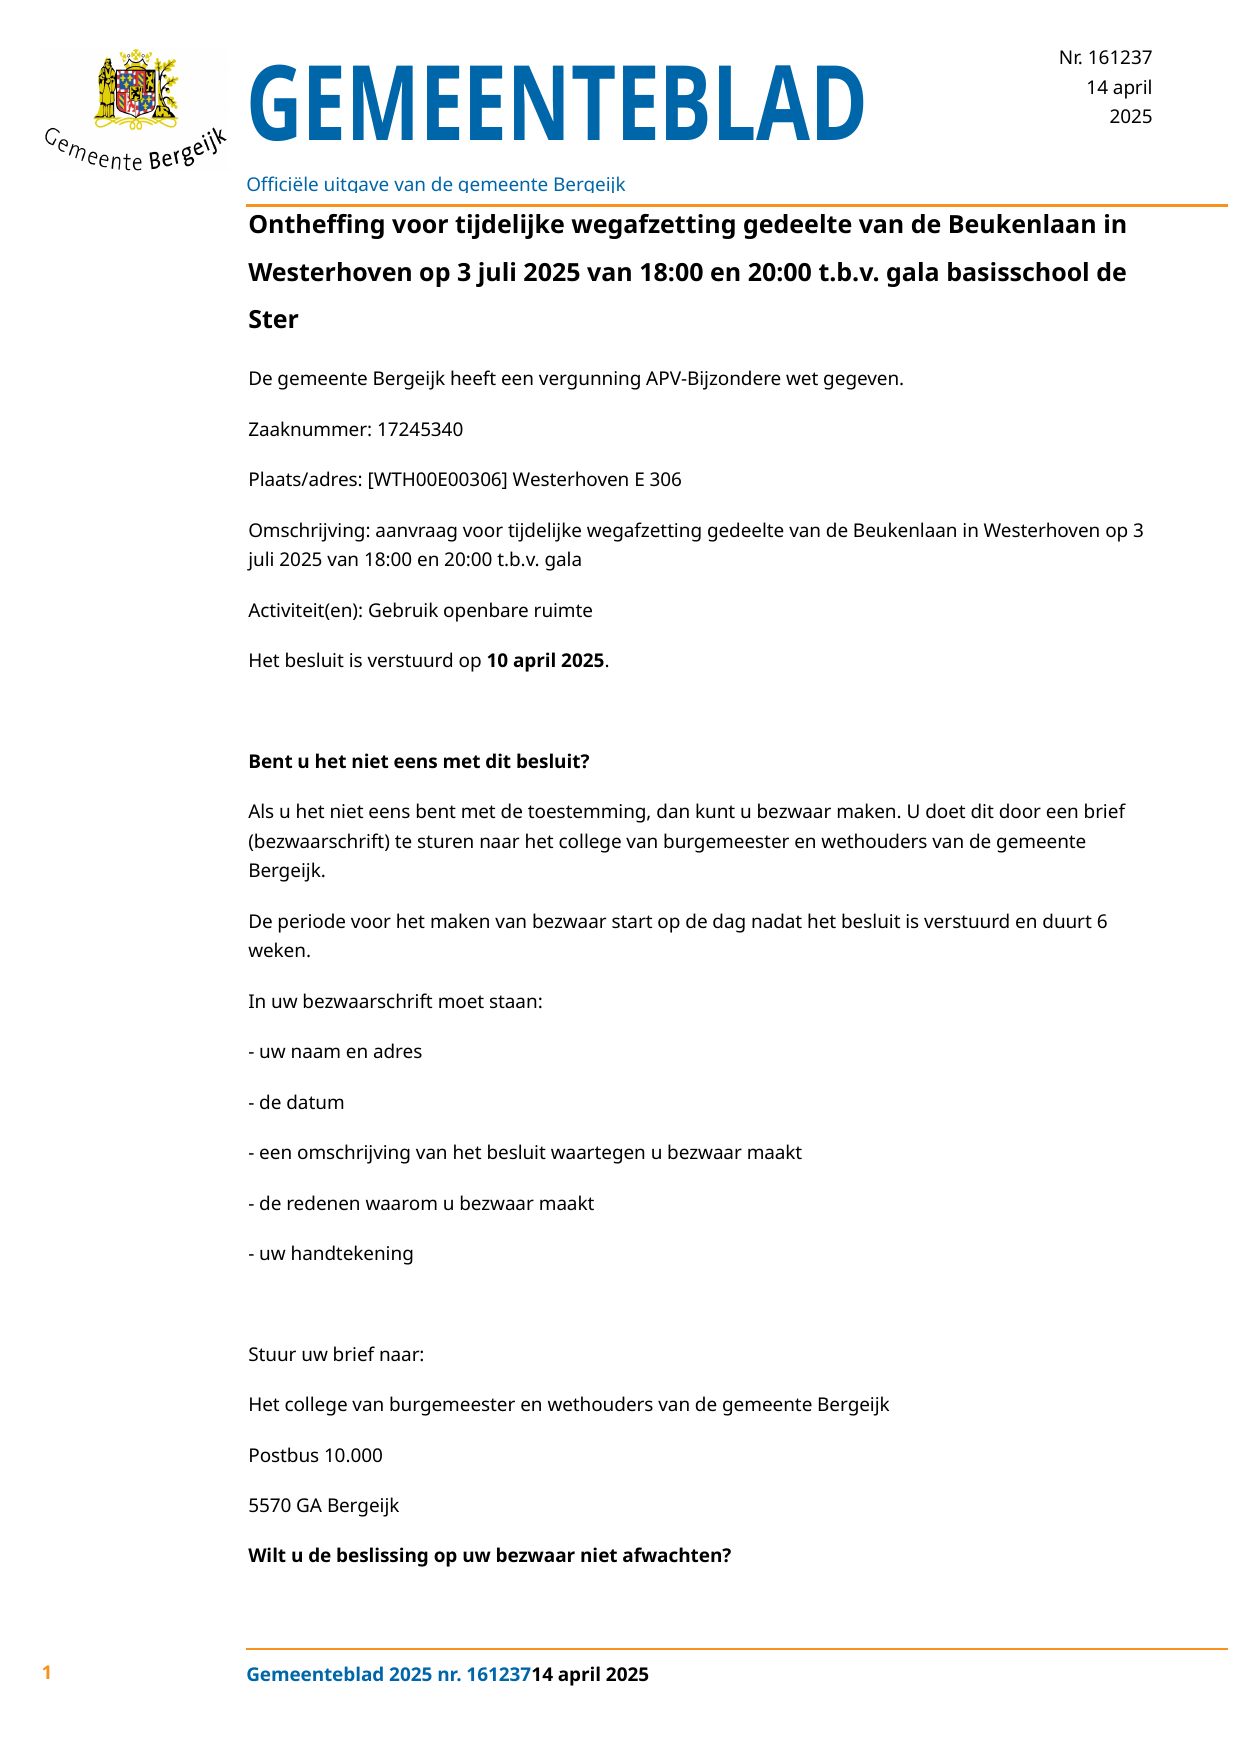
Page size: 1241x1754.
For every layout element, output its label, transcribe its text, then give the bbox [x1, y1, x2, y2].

text Zaaknummer: 17245340 [248, 416, 1152, 442]
text - de redenen waarom u bezwaar maakt [248, 1190, 1152, 1215]
text - uw handtekening [248, 1240, 1152, 1266]
text Het besluit is verstuurd op 10 april 2025. [248, 647, 1152, 673]
text Het college van burgemeester en wethouders van de gemeente Bergeijk [248, 1391, 1152, 1417]
picture [41, 47, 231, 172]
text De gemeente Bergeijk heeft een vergunning APV-Bijzondere wet gegeven. [248, 366, 1152, 391]
text - een omschrijving van het besluit waartegen u bezwaar maakt [248, 1139, 1152, 1165]
text Omschrijving: aanvraag voor tijdelijke wegafzetting gedeelte van de Beukenlaan in Westerhoven op 3 juli 2025 van 18:00 en 20:00 t.b.v. gala [248, 517, 1152, 572]
text Activiteit(en): Gebruik openbare ruimte [248, 597, 1152, 622]
text Wilt u de beslissing op uw bezwaar niet afwachten? [248, 1543, 1152, 1568]
text De periode voor het maken van bezwaar start op de dag nadat het besluit is verstuurd en duurt 6 weken. [248, 908, 1152, 963]
text Ontheffing voor tijdelijke wegafzetting gedeelte van de Beukenlaan in Westerhoven op 3 juli 2025 van 18:00 en 20:00 t.b.v. gala basisschool de Ster [248, 207, 1152, 336]
text In uw bezwaarschrift moet staan: [248, 988, 1152, 1014]
text Als u het niet eens bent met de toestemming, dan kunt u bezwaar maken. U doet dit door een brief (bezwaarschrift) te sturen naar het college van burgemeester en wethouders van de gemeente Bergeijk. [248, 798, 1152, 883]
text Bent u het niet eens met dit besluit? [248, 748, 1152, 774]
text Stuur uw brief naar: [248, 1341, 1152, 1367]
text - de datum [248, 1089, 1152, 1114]
text - uw naam en adres [248, 1038, 1152, 1064]
text Plaats/adres: [WTH00E00306] Westerhoven E 306 [248, 466, 1152, 492]
text Postbus 10.000 [248, 1442, 1152, 1467]
text 5570 GA Bergeijk [248, 1492, 1152, 1518]
